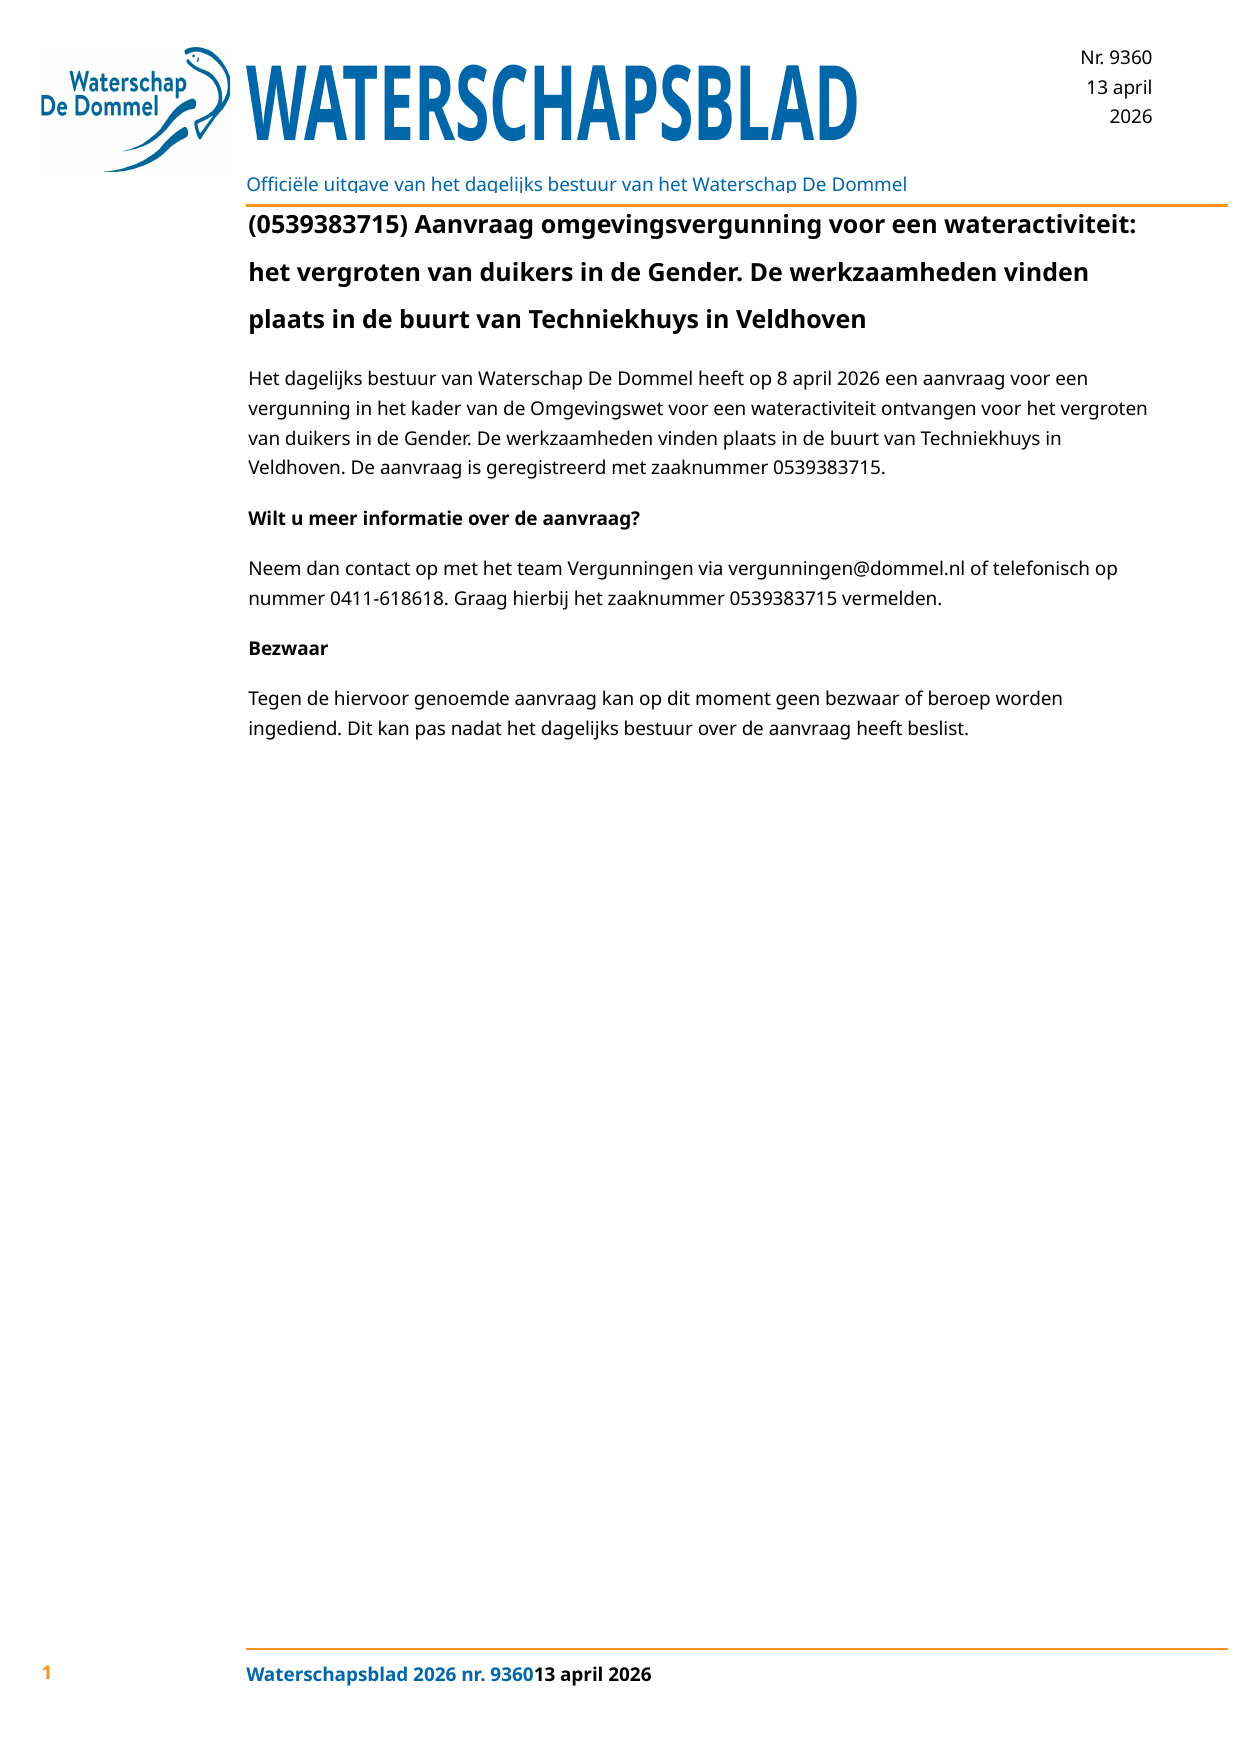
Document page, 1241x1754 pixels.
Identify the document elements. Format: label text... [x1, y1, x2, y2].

picture [198, 118, 210, 131]
text Bezwaar [248, 635, 1152, 661]
picture [204, 47, 231, 76]
picture [41, 47, 231, 172]
text Het dagelijks bestuur van Waterschap De Dommel heeft op 8 april 2026 een aanvraag voor een vergunning in het kader van de Omgevingswet voor een wateractiviteit ontvangen voor het vergroten van duikers in de Gender. De werkzaamheden vinden plaats in de buurt van Techniekhuys in Veldhoven. De aanvraag is geregistreerd met zaaknummer 0539383715. [248, 366, 1152, 480]
text Wilt u meer informatie over de aanvraag? [248, 505, 1152, 530]
picture [45, 99, 51, 111]
text Tegen de hiervoor genoemde aanvraag kan op dit moment geen bezwaar of beroep worden ingediend. Dit kan pas nadat het dagelijks bestuur over de aanvraag heeft beslist. [248, 686, 1152, 741]
text (0539383715) Aanvraag omgevingsvergunning voor een wateractiviteit: het vergroten van duikers in de Gender. De werkzaamheden vinden plaats in de buurt van Techniekhuys in Veldhoven [248, 207, 1152, 336]
text Neem dan contact op met het team Vergunningen via vergunningen@dommel.nl of telefonisch op nummer 0411-618618. Graag hierbij het zaaknummer 0539383715 vermelden. [248, 555, 1152, 610]
